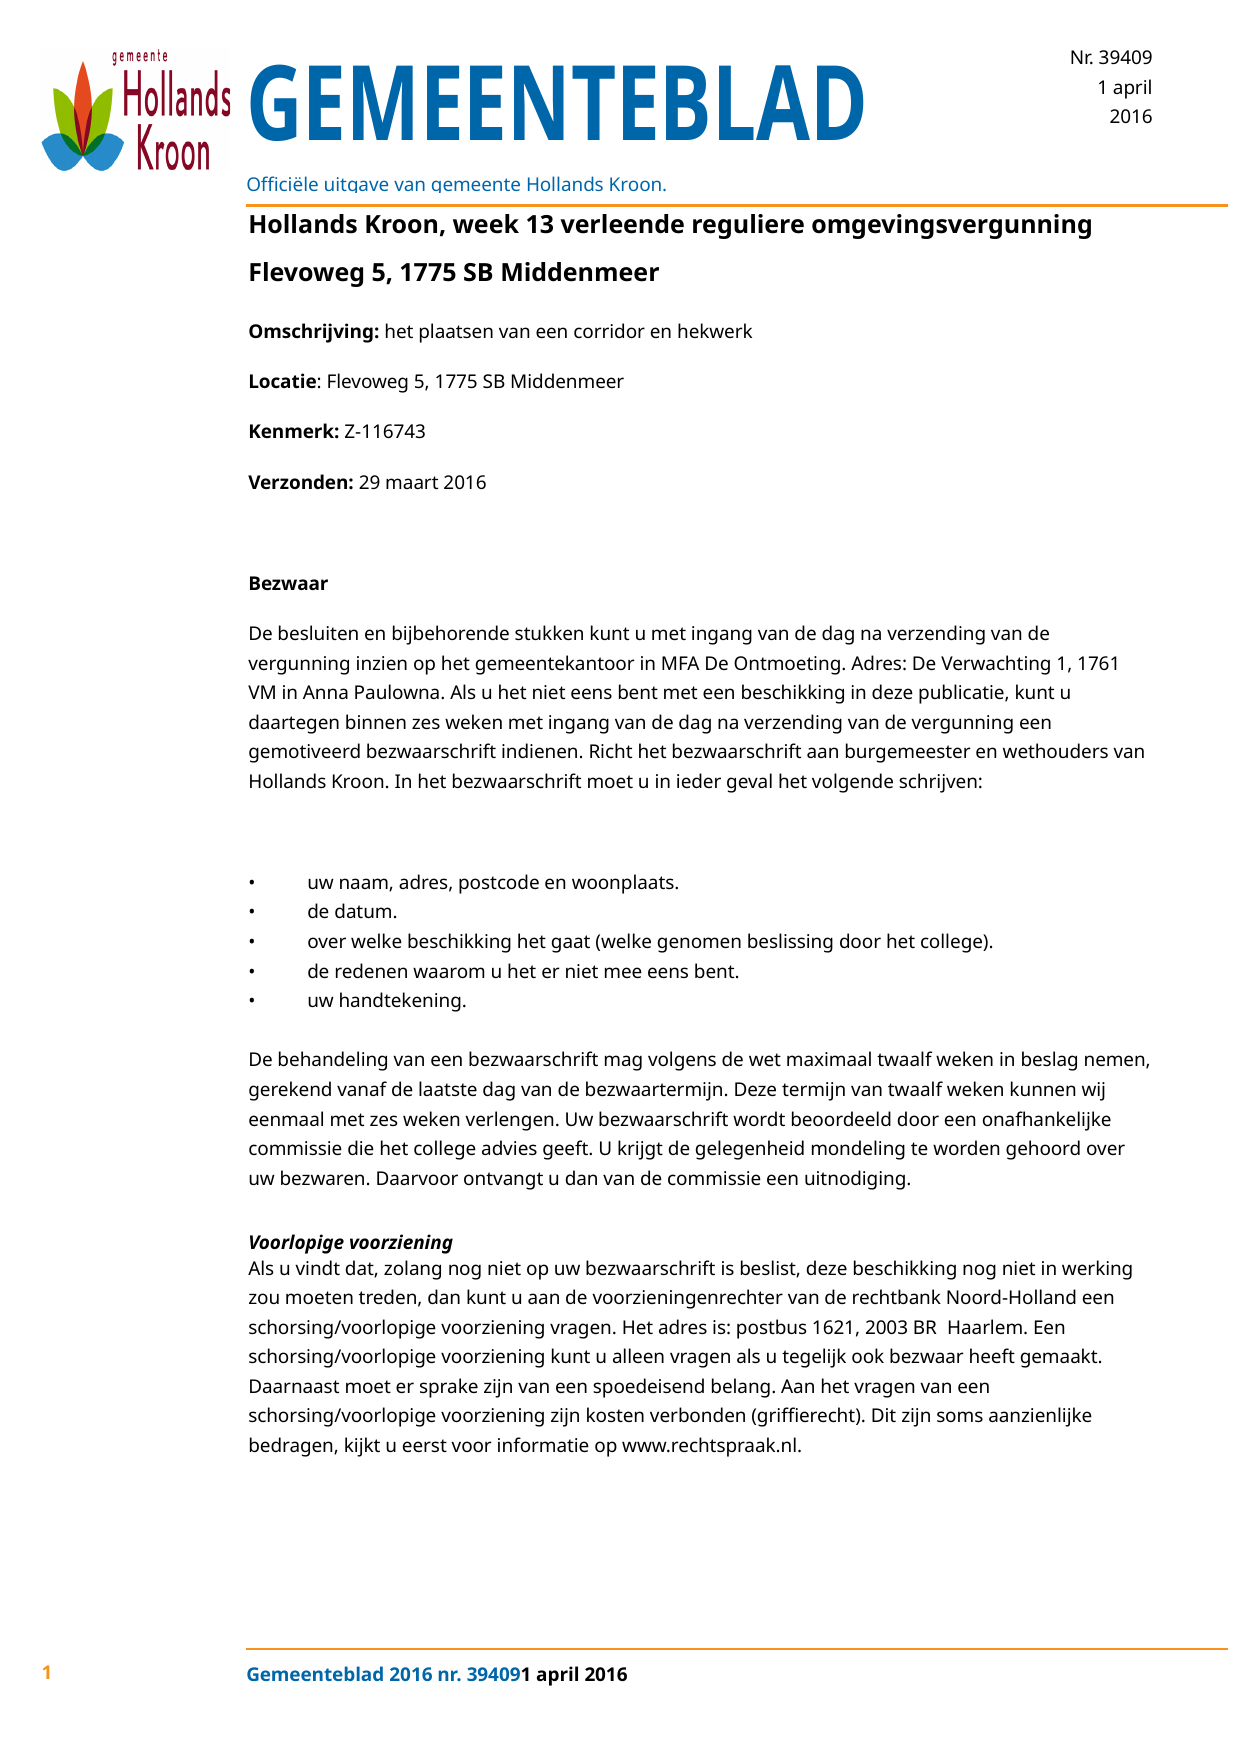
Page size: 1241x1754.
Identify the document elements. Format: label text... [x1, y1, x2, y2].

text Hollands Kroon, week 13 verleende reguliere omgevingsvergunning Flevoweg 5, 1775 SB Middenmeer [248, 207, 1152, 288]
text De besluiten en bijbehorende stukken kunt u met ingang van de dag na verzending van de vergunning inzien op het gemeentekantoor in MFA De Ontmoeting. Adres: De Verwachting 1, 1761 VM in Anna Paulowna. Als u het niet eens bent met een beschikking in deze publicatie, kunt u daartegen binnen zes weken met ingang van de dag na verzending van de vergunning een gemotiveerd bezwaarschrift indienen. Richt het bezwaarschrift aan burgemeester en wethouders van Hollands Kroon. In het bezwaarschrift moet u in ieder geval het volgende schrijven: [248, 620, 1152, 794]
list de redenen waarom u het er niet mee eens bent. [248, 958, 1152, 984]
text Bezwaar [248, 570, 1152, 596]
list over welke beschikking het gaat (welke genomen beslissing door het college). [248, 928, 1152, 954]
text Omschrijving: het plaatsen van een corridor en hekwerk [248, 318, 1152, 344]
list uw naam, adres, postcode en woonplaats. [248, 869, 1152, 895]
text Als u vindt dat, zolang nog niet op uw bezwaarschrift is beslist, deze beschikking nog niet in werking zou moeten treden, dan kunt u aan de voorzieningenrechter van de rechtbank Noord-Holland een schorsing/voorlopige voorziening vragen. Het adres is: postbus 1621, 2003 BR Haarlem. Een schorsing/voorlopige voorziening kunt u alleen vragen als u tegelijk ook bezwaar heeft gemaakt. Daarnaast moet er sprake zijn van een spoedeisend belang. Aan het vragen van een schorsing/voorlopige voorziening zijn kosten verbonden (griffierecht). Dit zijn soms aanzienlijke bedragen, kijkt u eerst voor informatie op www.rechtspraak.nl. [248, 1255, 1152, 1458]
text Voorlopige voorziening [248, 1229, 1152, 1255]
picture [41, 47, 231, 172]
text Kenmerk: Z-116743 [248, 419, 1152, 444]
text De behandeling van een bezwaarschrift mag volgens de wet maximaal twaalf weken in beslag nemen, gerekend vanaf de laatste dag van de bezwaartermijn. Deze termijn van twaalf weken kunnen wij eenmaal met zes weken verlengen. Uw bezwaarschrift wordt beoordeeld door een onafhankelijke commissie die het college advies geeft. U krijgt de gelegenheid mondeling te worden gehoord over uw bezwaren. Daarvoor ontvangt u dan van de commissie een uitnodiging. [248, 1047, 1152, 1191]
text Verzonden: 29 maart 2016 [248, 469, 1152, 495]
text Locatie: Flevoweg 5, 1775 SB Middenmeer [248, 368, 1152, 394]
list de datum. [248, 899, 1152, 924]
list uw handtekening. [248, 987, 1152, 1013]
